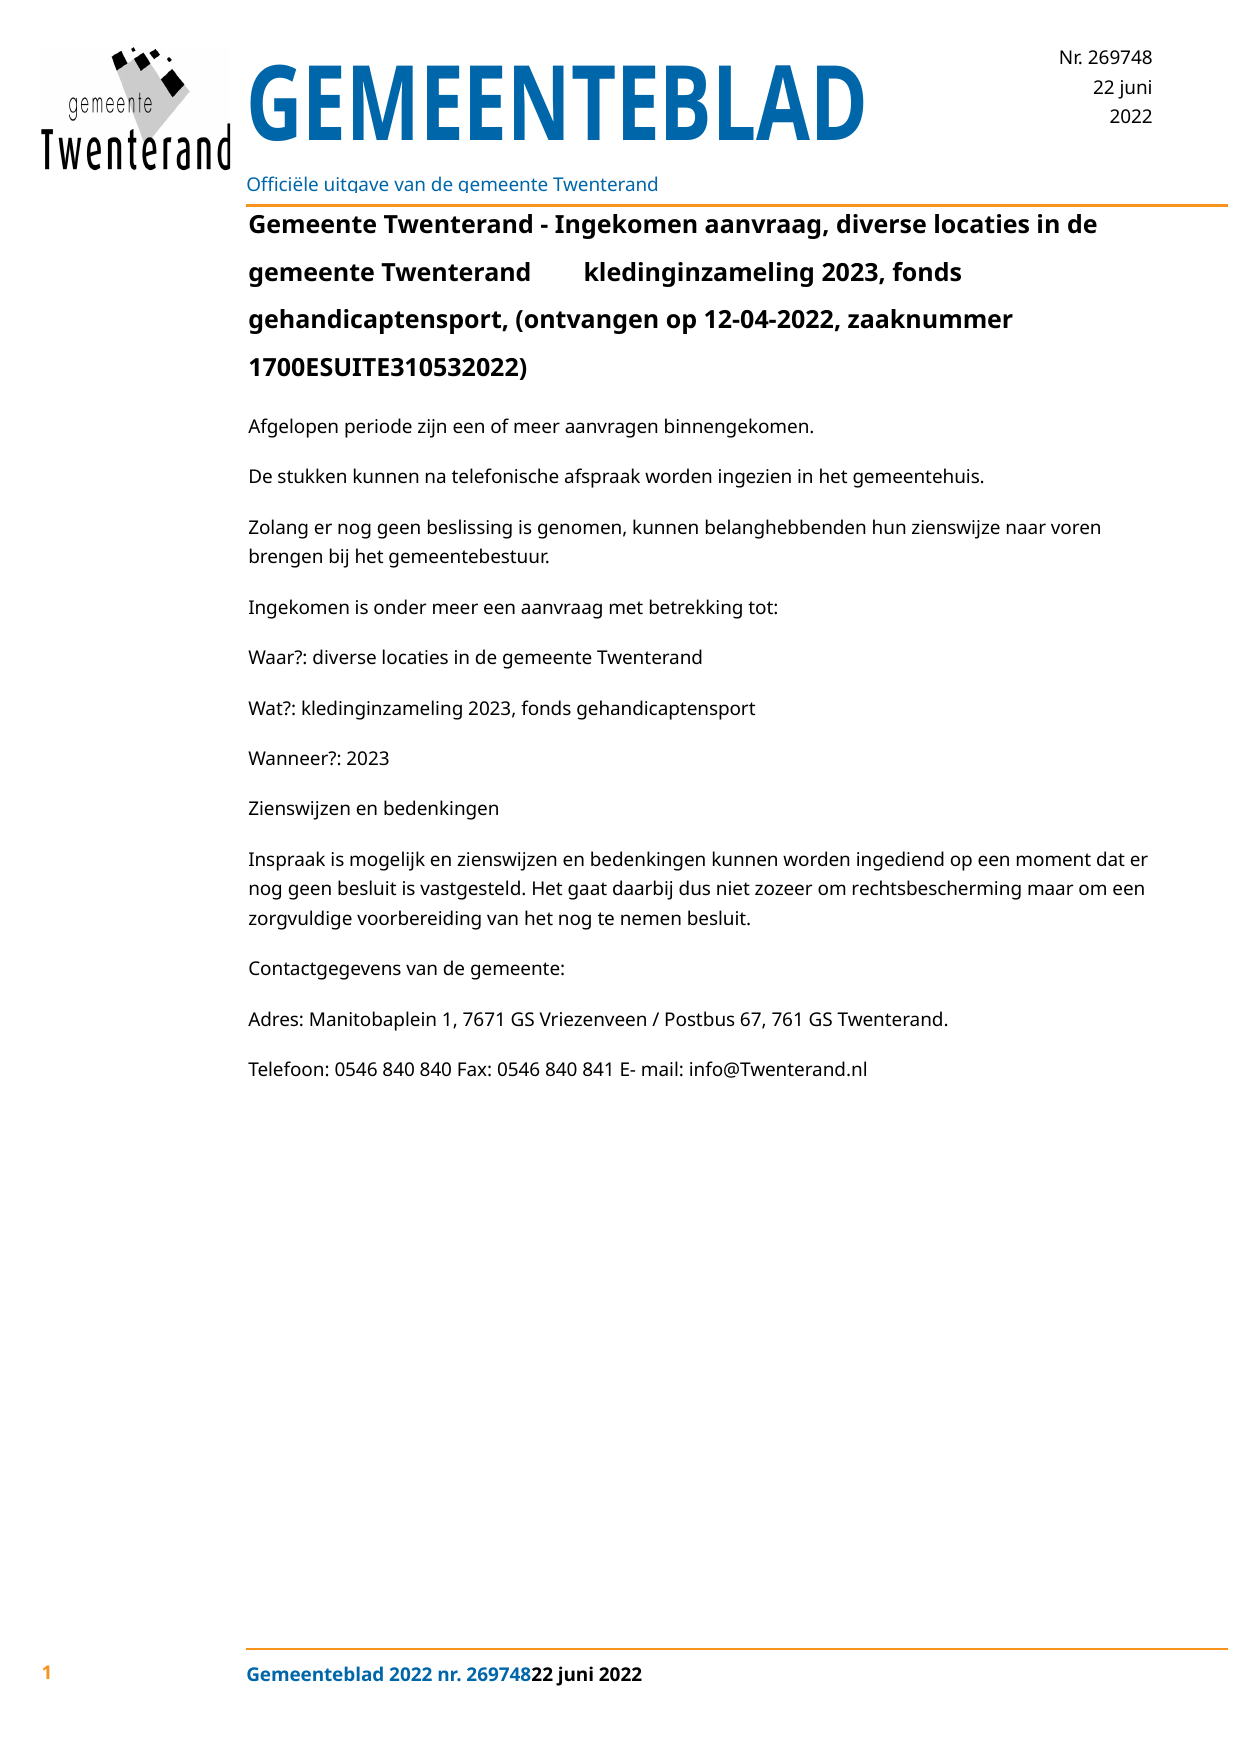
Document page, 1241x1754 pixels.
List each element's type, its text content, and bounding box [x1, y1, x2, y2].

picture [41, 47, 231, 172]
text Wanneer?: 2023 [248, 745, 1152, 771]
text Wat?: kledinginzameling 2023, fonds gehandicaptensport [248, 695, 1152, 721]
text Telefoon: 0546 840 840 Fax: 0546 840 841 E- mail: info@Twenterand.nl [248, 1056, 1152, 1082]
text Afgelopen periode zijn een of meer aanvragen binnengekomen. [248, 413, 1152, 439]
text De stukken kunnen na telefonische afspraak worden ingezien in het gemeentehuis. [248, 463, 1152, 489]
text Zolang er nog geen beslissing is genomen, kunnen belanghebbenden hun zienswijze naar voren brengen bij het gemeentebestuur. [248, 514, 1152, 569]
text Ingekomen is onder meer een aanvraag met betrekking tot: [248, 594, 1152, 620]
text Contactgegevens van de gemeente: [248, 956, 1152, 981]
text Adres: Manitobaplein 1, 7671 GS Vriezenveen / Postbus 67, 761 GS Twenterand. [248, 1006, 1152, 1032]
text Inspraak is mogelijk en zienswijzen en bedenkingen kunnen worden ingediend op een moment dat er nog geen besluit is vastgesteld. Het gaat daarbij dus niet zozeer om rechtsbescherming maar om een zorgvuldige voorbereiding van het nog te nemen besluit. [248, 846, 1152, 931]
text Waar?: diverse locaties in de gemeente Twenterand [248, 644, 1152, 670]
text Zienswijzen en bedenkingen [248, 796, 1152, 821]
text Gemeente Twenterand - Ingekomen aanvraag, diverse locaties in de gemeente Twenterand kledinginzameling 2023, fonds gehandicaptensport, (ontvangen op 12-04-2022, zaaknummer 1700ESUITE310532022) [248, 207, 1152, 384]
